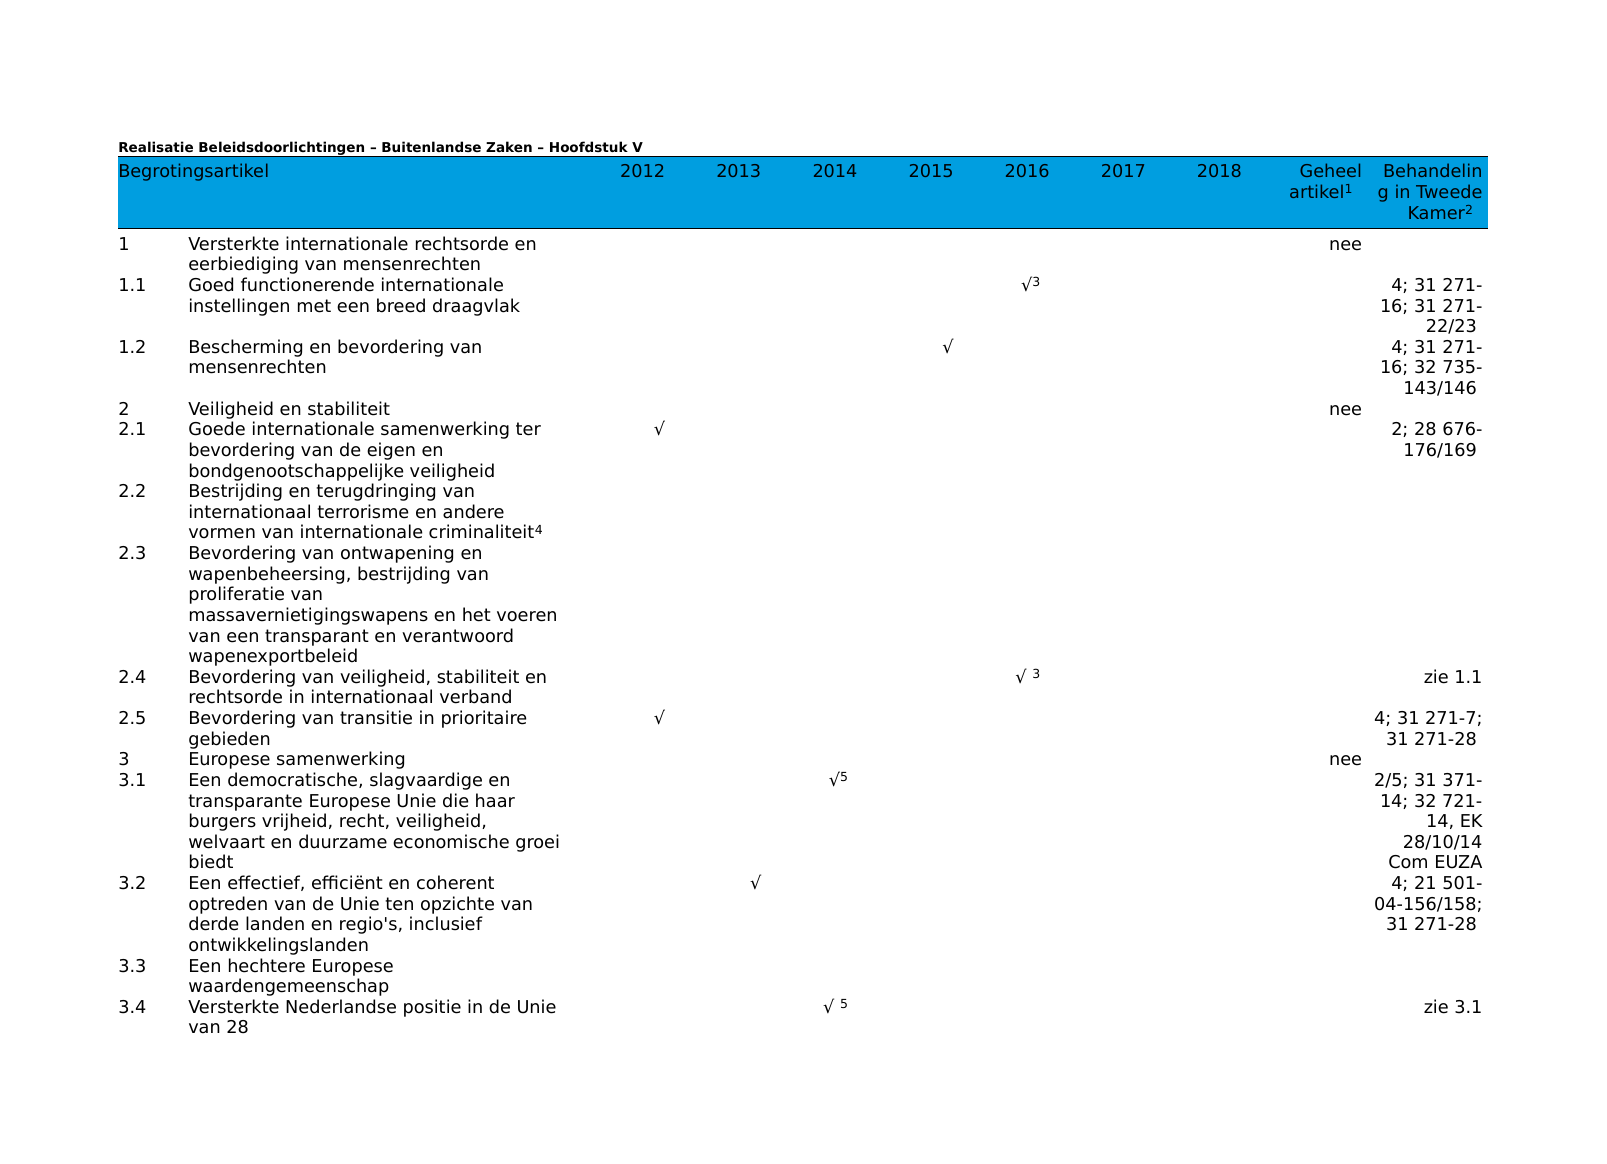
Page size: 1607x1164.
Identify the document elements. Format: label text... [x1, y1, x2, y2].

table_cell [767, 708, 863, 749]
table_cell √ 3 [959, 667, 1055, 708]
table_cell [767, 873, 863, 956]
table_cell [575, 229, 671, 275]
table_cell 2015 [863, 157, 959, 228]
table_cell 3.3 [118, 956, 182, 997]
table_cell [767, 481, 863, 543]
table_cell [863, 997, 959, 1038]
table_header Realisatie Beleidsdoorlichtingen – Buitenlandse Zaken – Hoofdstuk V [118, 140, 1488, 156]
table_cell Goede internationale samenwerking ter bevordering van de eigen en bondgenootschappelijke veiligheid [182, 419, 575, 481]
table_cell [1151, 481, 1248, 543]
table_cell 2.5 [118, 708, 182, 749]
table_cell [1055, 997, 1151, 1038]
table_cell [767, 749, 863, 770]
table_cell zie 1.1 [1368, 667, 1488, 708]
table_cell [1151, 749, 1248, 770]
table_cell [1368, 399, 1488, 419]
table_cell 1 [118, 229, 182, 275]
table_cell [959, 956, 1055, 997]
table_cell 4; 31 271-7; 31 271-28 [1368, 708, 1488, 749]
table_cell [1151, 399, 1248, 419]
table_cell 2013 [671, 157, 767, 228]
table_cell [767, 419, 863, 481]
table_cell [1055, 275, 1151, 337]
table_cell [1151, 770, 1248, 873]
table_cell [671, 708, 767, 749]
table_cell [767, 337, 863, 399]
table_cell Een effectief, efficiënt en coherent optreden van de Unie ten opzichte van derde landen en regio's, inclusief ontwikkelingslanden [182, 873, 575, 956]
table_cell [575, 275, 671, 337]
table_cell 2012 [575, 157, 671, 228]
table_cell [1248, 997, 1368, 1038]
table_cell [767, 275, 863, 337]
table_cell [1368, 956, 1488, 997]
table_cell Goed functionerende internationale instellingen met een breed draagvlak [182, 275, 575, 337]
table_cell √ [575, 708, 671, 749]
table_cell [1151, 708, 1248, 749]
table_cell [959, 337, 1055, 399]
table_cell √ [863, 337, 959, 399]
table_cell zie 3.1 [1368, 997, 1488, 1038]
table_cell √5 [767, 770, 863, 873]
table_cell Europese samenwerking [182, 749, 575, 770]
table_cell [863, 481, 959, 543]
table_cell Versterkte Nederlandse positie in de Unie van 28 [182, 997, 575, 1038]
table_cell [863, 956, 959, 997]
table_cell Bestrijding en terugdringing van internationaal terrorisme en andere vormen van internationale criminaliteit4 [182, 481, 575, 543]
table_cell [1368, 749, 1488, 770]
table_cell Begrotingsartikel [118, 157, 575, 228]
table_cell [671, 997, 767, 1038]
table_cell [1248, 419, 1368, 481]
table_cell √3 [959, 275, 1055, 337]
table_cell [1055, 481, 1151, 543]
table_cell [1368, 543, 1488, 667]
table_cell [959, 543, 1055, 667]
table_cell [863, 667, 959, 708]
table_cell [959, 419, 1055, 481]
table_cell nee [1248, 229, 1368, 275]
table_cell [959, 770, 1055, 873]
table_cell [1055, 667, 1151, 708]
table_cell [863, 770, 959, 873]
table_cell 1.1 [118, 275, 182, 337]
table_cell 2014 [767, 157, 863, 228]
table_cell [959, 873, 1055, 956]
table_cell [1055, 749, 1151, 770]
table_cell [1151, 956, 1248, 997]
table_cell Een democratische, slagvaardige en transparante Europese Unie die haar burgers vrijheid, recht, veiligheid, welvaart en duurzame economische groei biedt [182, 770, 575, 873]
table_cell 2016 [959, 157, 1055, 228]
table_cell [575, 667, 671, 708]
table_cell Geheel artikel1 [1248, 157, 1368, 228]
table_cell [959, 481, 1055, 543]
table_cell [575, 481, 671, 543]
table_cell √ [575, 419, 671, 481]
table_cell [1248, 337, 1368, 399]
table_cell [959, 229, 1055, 275]
table_cell [671, 419, 767, 481]
table_cell [671, 956, 767, 997]
table_cell 1.2 [118, 337, 182, 399]
table_cell [1248, 708, 1368, 749]
table_cell [1055, 543, 1151, 667]
table_cell [1055, 337, 1151, 399]
table_cell [1248, 770, 1368, 873]
table_cell [1151, 873, 1248, 956]
table_cell 2.2 [118, 481, 182, 543]
table_cell Een hechtere Europese waardengemeenschap [182, 956, 575, 997]
table_cell [575, 543, 671, 667]
table_cell [575, 399, 671, 419]
table_cell 2 [118, 399, 182, 419]
table_cell 4; 31 271-16; 32 735-143/146 [1368, 337, 1488, 399]
table_cell 3 [118, 749, 182, 770]
table_cell [863, 708, 959, 749]
table_cell [1248, 667, 1368, 708]
table_cell [1151, 229, 1248, 275]
table_cell [767, 667, 863, 708]
table_cell [671, 399, 767, 419]
table_cell [767, 956, 863, 997]
table_cell 4; 21 501-04-156/158; 31 271-28 [1368, 873, 1488, 956]
table_cell 2; 28 676-176/169 [1368, 419, 1488, 481]
table_cell [1151, 275, 1248, 337]
table_cell [863, 275, 959, 337]
table_cell [1055, 956, 1151, 997]
table_cell [767, 229, 863, 275]
table_cell [1055, 708, 1151, 749]
table_cell [959, 749, 1055, 770]
table_cell [959, 997, 1055, 1038]
table_cell 3.1 [118, 770, 182, 873]
table_cell [959, 708, 1055, 749]
table_cell [671, 481, 767, 543]
table_cell [575, 997, 671, 1038]
table_cell Bevordering van transitie in prioritaire gebieden [182, 708, 575, 749]
table_cell [863, 749, 959, 770]
table_cell [863, 873, 959, 956]
table_cell 3.2 [118, 873, 182, 956]
table_cell [1368, 481, 1488, 543]
table_cell Bevordering van ontwapening en wapenbeheersing, bestrijding van proliferatie van massavernietigingswapens en het voeren van een transparant en verantwoord wapenexportbeleid [182, 543, 575, 667]
table_cell [1248, 543, 1368, 667]
table_cell [671, 770, 767, 873]
table_cell [1151, 337, 1248, 399]
table_cell 2/5; 31 371-14; 32 721-14, EK 28/10/14 Com EUZA [1368, 770, 1488, 873]
table_cell [1151, 997, 1248, 1038]
table_cell [671, 275, 767, 337]
table_cell [575, 956, 671, 997]
table_cell [575, 770, 671, 873]
table_cell [671, 543, 767, 667]
table_cell Bescherming en bevordering van mensenrechten [182, 337, 575, 399]
table_cell [863, 399, 959, 419]
table_cell [863, 543, 959, 667]
table_cell [671, 749, 767, 770]
table_cell nee [1248, 399, 1368, 419]
table_cell Behandeling in Tweede Kamer2 [1368, 157, 1488, 228]
table_cell 2018 [1151, 157, 1248, 228]
table_cell [1151, 419, 1248, 481]
table_cell Versterkte internationale rechtsorde en eerbiediging van mensenrechten [182, 229, 575, 275]
table_cell 2017 [1055, 157, 1151, 228]
table_cell √ 5 [767, 997, 863, 1038]
table_cell [1055, 229, 1151, 275]
table_cell [671, 667, 767, 708]
table_cell [1248, 275, 1368, 337]
table_cell [959, 399, 1055, 419]
table_cell [575, 337, 671, 399]
table_cell [1151, 667, 1248, 708]
table_cell [1055, 399, 1151, 419]
table_cell [1248, 956, 1368, 997]
table_cell [1151, 543, 1248, 667]
table_cell 2.1 [118, 419, 182, 481]
table_cell [1368, 229, 1488, 275]
table_cell [575, 749, 671, 770]
table_cell [863, 419, 959, 481]
table_cell [1055, 873, 1151, 956]
table_cell Veiligheid en stabiliteit [182, 399, 575, 419]
table_cell [767, 543, 863, 667]
table_cell [767, 399, 863, 419]
table_cell [863, 229, 959, 275]
table_cell 2.3 [118, 543, 182, 667]
table_cell 3.4 [118, 997, 182, 1038]
table_cell 4; 31 271-16; 31 271-22/23 [1368, 275, 1488, 337]
table_cell [671, 337, 767, 399]
table_cell [671, 229, 767, 275]
table_cell nee [1248, 749, 1368, 770]
table_cell 2.4 [118, 667, 182, 708]
table_cell Bevordering van veiligheid, stabiliteit en rechtsorde in internationaal verband [182, 667, 575, 708]
table_cell [1248, 481, 1368, 543]
table_cell √ [671, 873, 767, 956]
table_cell [575, 873, 671, 956]
table_cell [1055, 419, 1151, 481]
table_cell [1055, 770, 1151, 873]
table_cell [1248, 873, 1368, 956]
